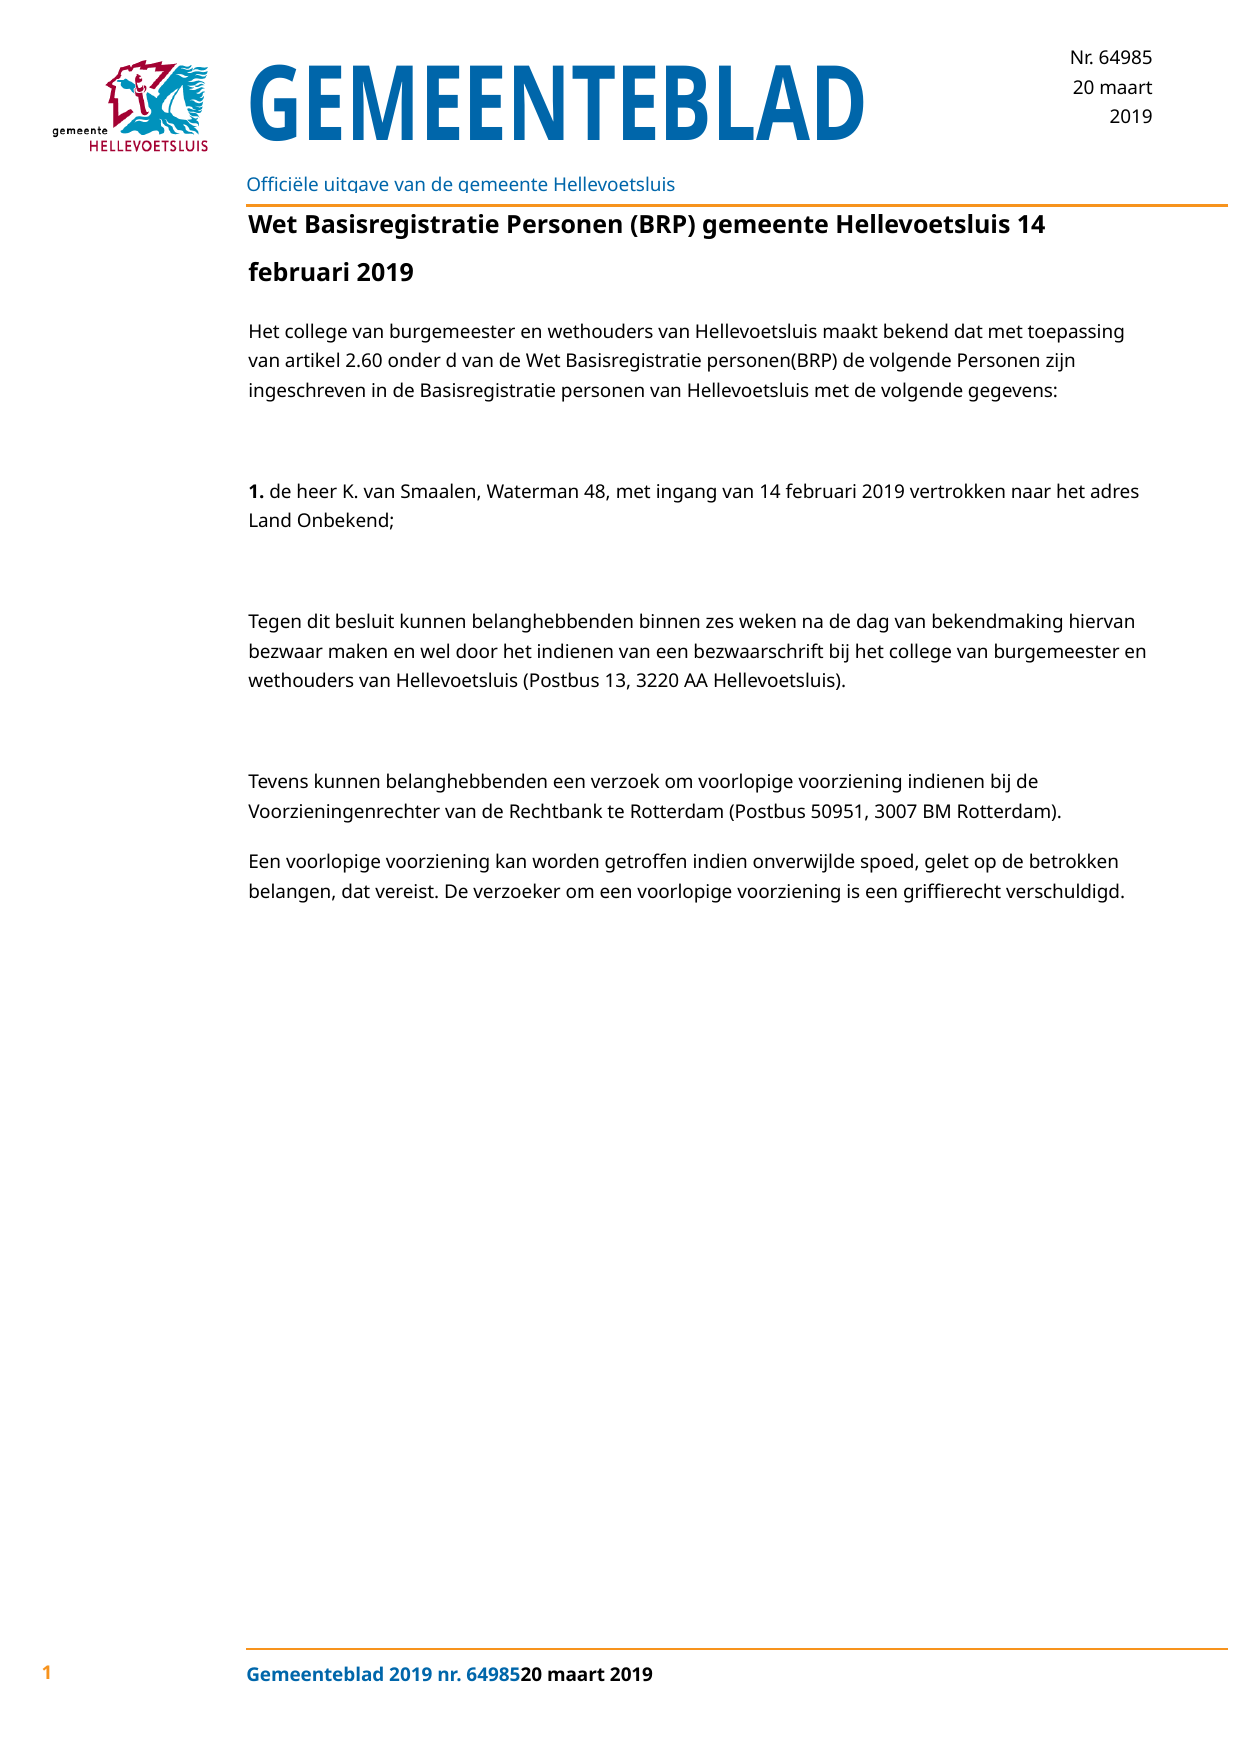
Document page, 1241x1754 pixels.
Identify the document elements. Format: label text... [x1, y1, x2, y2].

text Het college van burgemeester en wethouders van Hellevoetsluis maakt bekend dat met toepassing van artikel 2.60 onder d van de Wet Basisregistratie personen(BRP) de volgende Personen zijn ingeschreven in de Basisregistratie personen van Hellevoetsluis met de volgende gegevens: [248, 318, 1152, 403]
text 1. de heer K. van Smaalen, Waterman 48, met ingang van 14 februari 2019 vertrokken naar het adres Land Onbekend; [248, 478, 1152, 533]
text Tegen dit besluit kunnen belanghebbenden binnen zes weken na de dag van bekendmaking hiervan bezwaar maken en wel door het indienen van een bezwaarschrift bij het college van burgemeester en wethouders van Hellevoetsluis (Postbus 13, 3220 AA Hellevoetsluis). [248, 608, 1152, 693]
picture [41, 47, 231, 172]
text Een voorlopige voorziening kan worden getroffen indien onverwijlde spoed, gelet op de betrokken belangen, dat vereist. De verzoeker om een voorlopige voorziening is een griffierecht verschuldigd. [248, 848, 1152, 904]
text Wet Basisregistratie Personen (BRP) gemeente Hellevoetsluis 14 februari 2019 [248, 207, 1152, 288]
text Tevens kunnen belanghebbenden een verzoek om voorlopige voorziening indienen bij de Voorzieningenrechter van de Rechtbank te Rotterdam (Postbus 50951, 3007 BM Rotterdam). [248, 768, 1152, 824]
